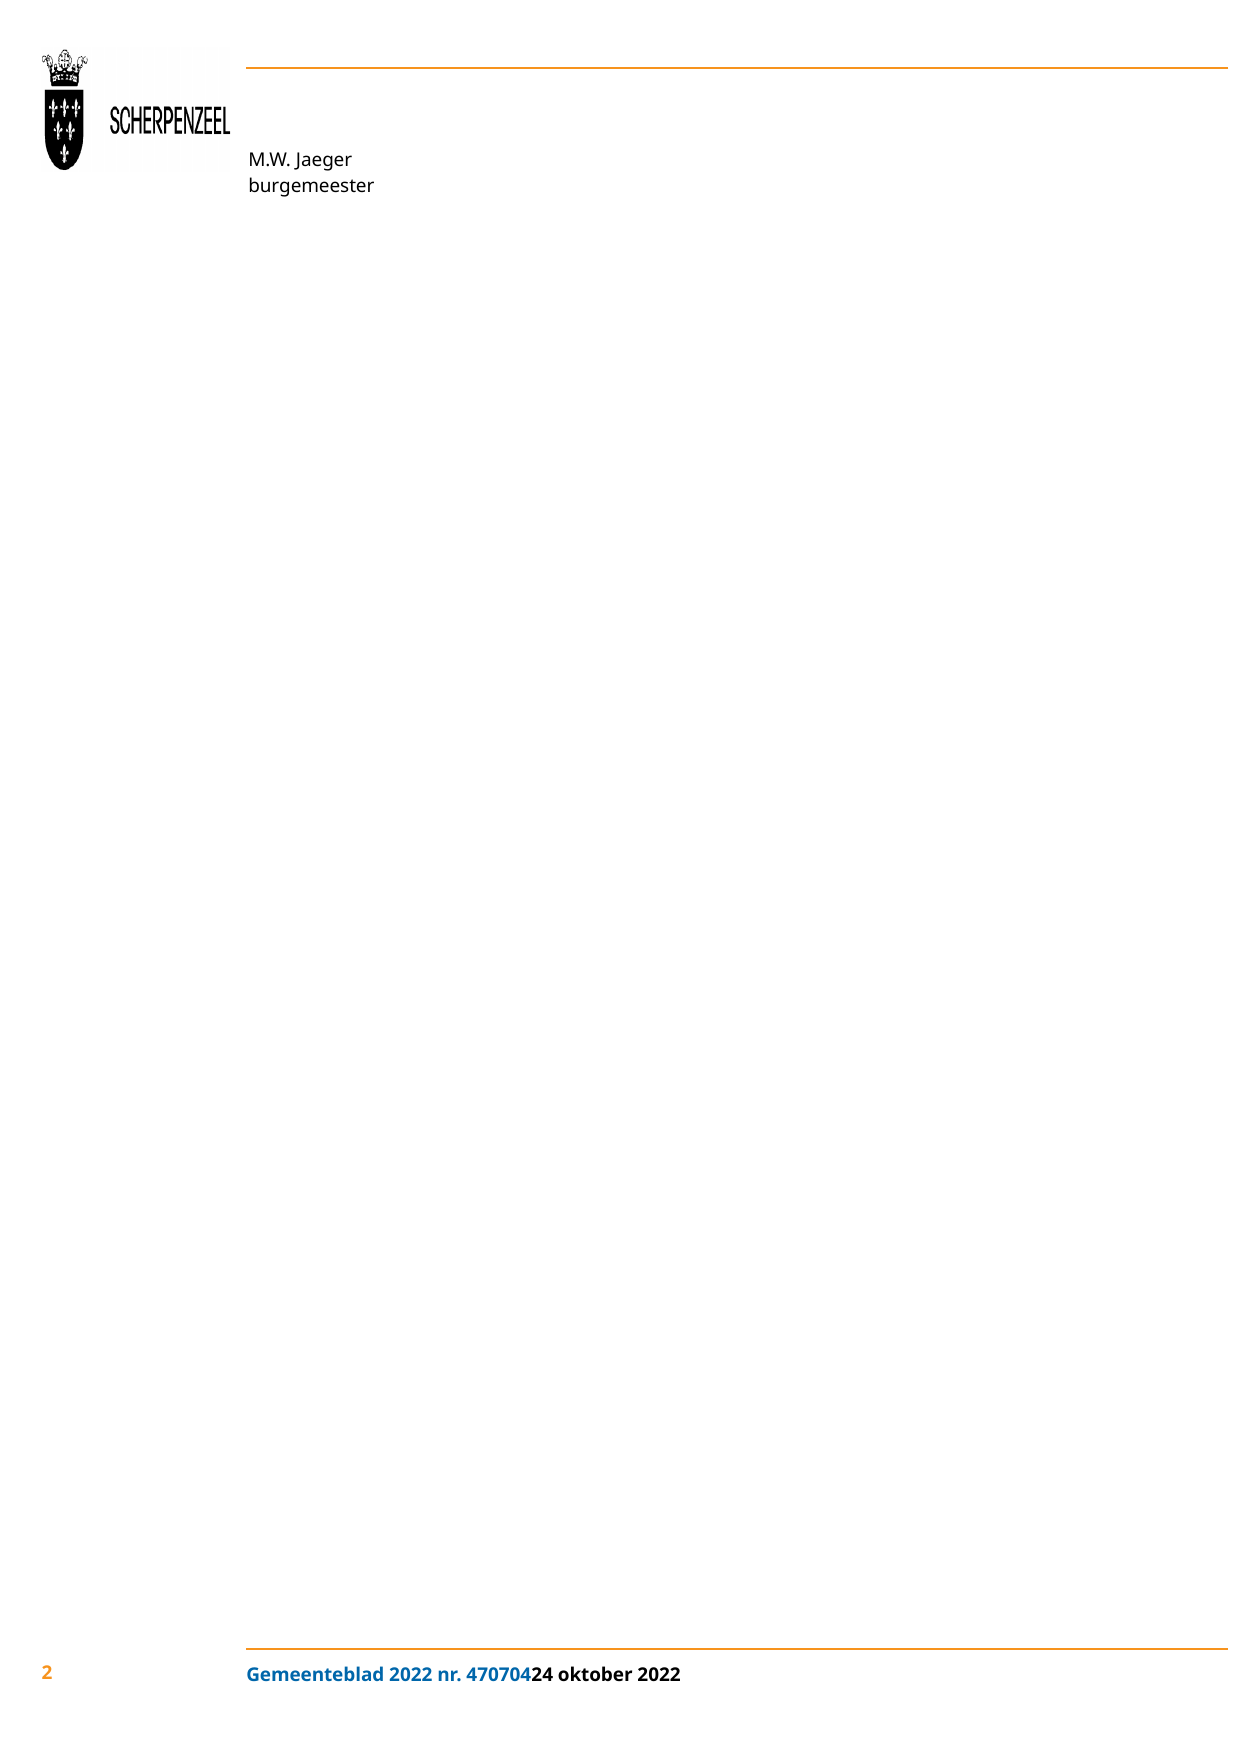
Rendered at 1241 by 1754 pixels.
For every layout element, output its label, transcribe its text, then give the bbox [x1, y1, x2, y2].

text burgemeester [248, 172, 1152, 198]
picture [41, 47, 231, 172]
text M.W. Jaeger [248, 146, 1152, 172]
